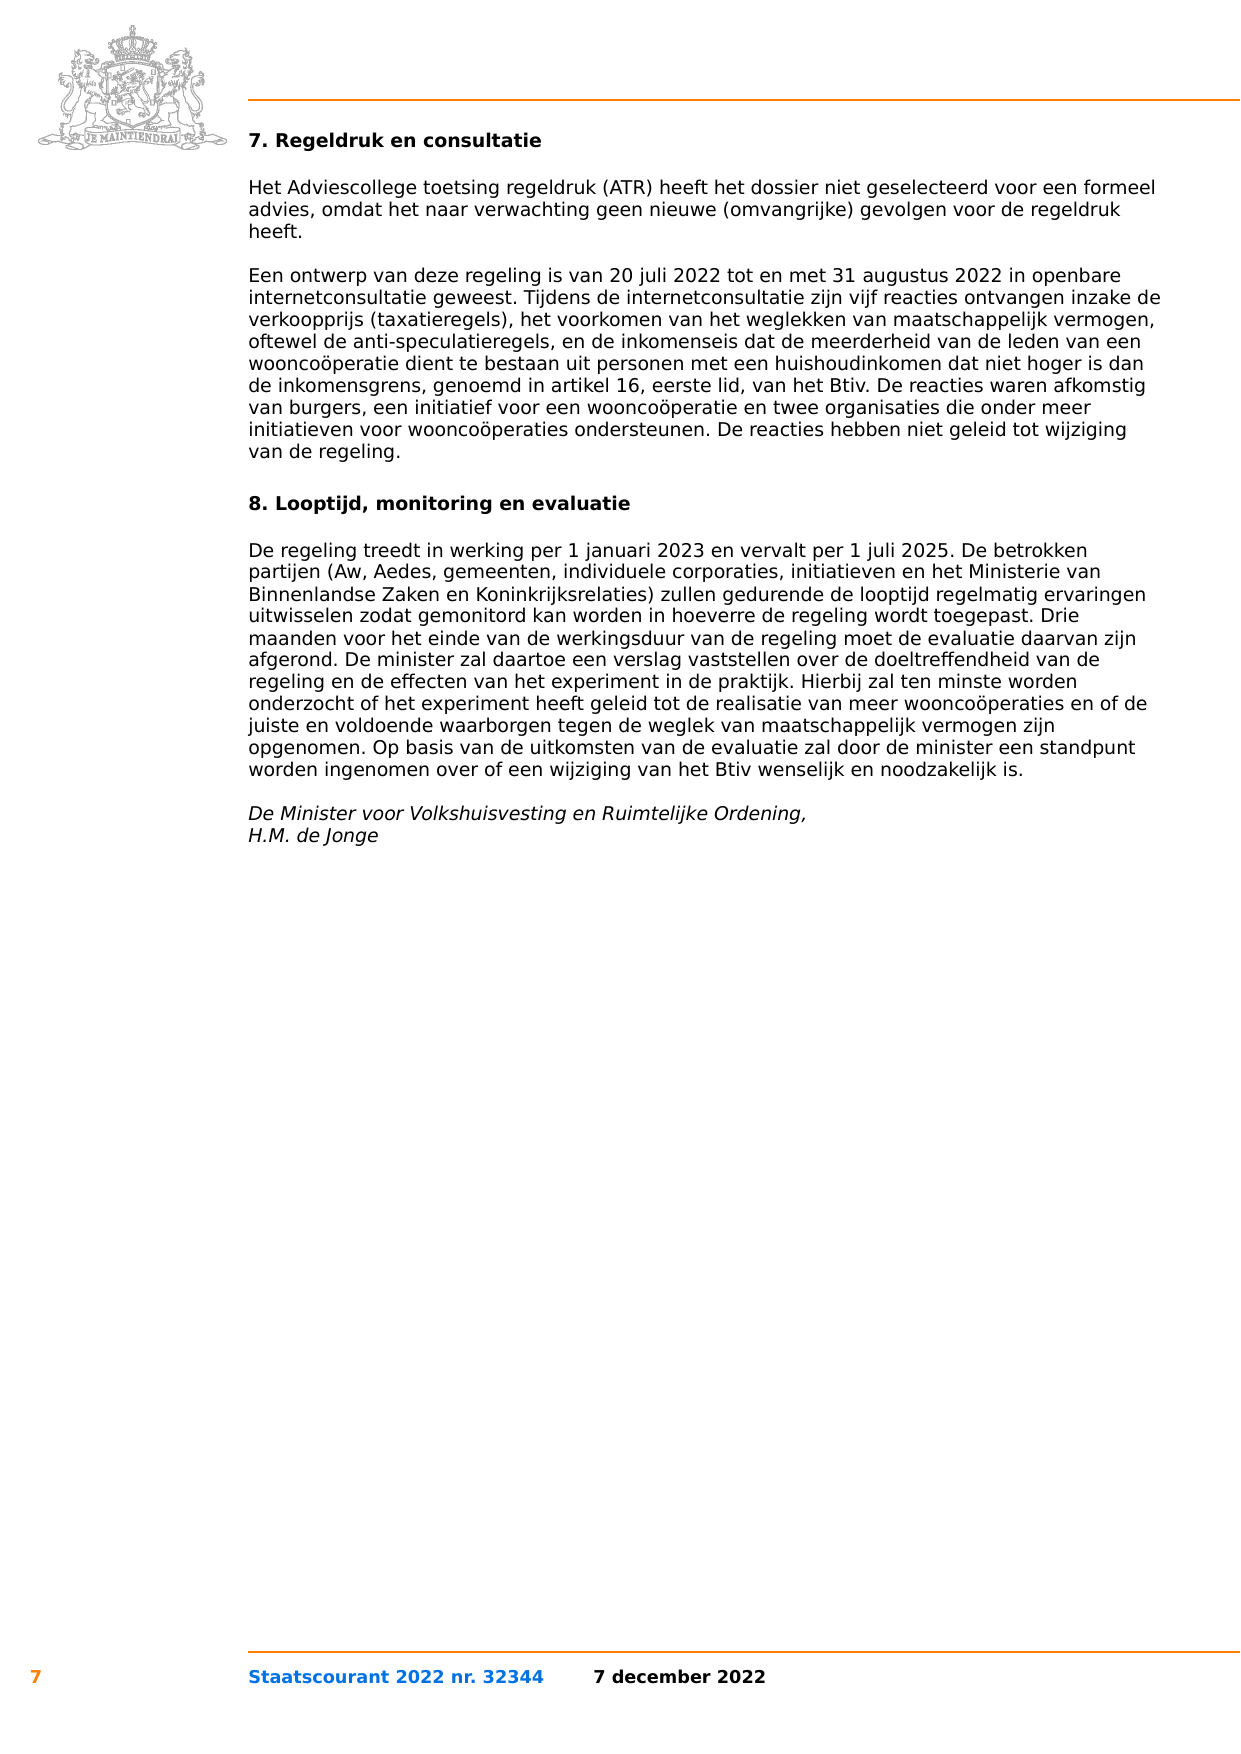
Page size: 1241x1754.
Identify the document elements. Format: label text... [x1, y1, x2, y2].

text De regeling treedt in werking per 1 januari 2023 en vervalt per 1 juli 2025. De betrokken partijen (Aw, Aedes, gemeenten, individuele corporaties, initiatieven en het Ministerie van Binnenlandse Zaken en Koninkrijksrelaties) zullen gedurende de looptijd regelmatig ervaringen uitwisselen zodat gemonitord kan worden in hoeverre de regeling wordt toegepast. Drie maanden voor het einde van de werkingsduur van de regeling moet de evaluatie daarvan zijn afgerond. De minister zal daartoe een verslag vaststellen over de doeltreffendheid van de regeling en de effecten van het experiment in de praktijk. Hierbij zal ten minste worden onderzocht of het experiment heeft geleid tot de realisatie van meer wooncoöperaties en of de juiste en voldoende waarborgen tegen de weglek van maatschappelijk vermogen zijn opgenomen. Op basis van de uitkomsten van de evaluatie zal door de minister een standpunt worden ingenomen over of een wijziging van het Btiv wenselijk en noodzakelijk is. [248, 539, 1163, 781]
text De Minister voor Volkshuisvesting en Ruimtelijke Ordening, H.M. de Jonge [248, 803, 1163, 847]
subtitle 8. Looptijd, monitoring en evaluatie [248, 492, 1163, 514]
subtitle 7. Regeldruk en consultatie [248, 130, 1163, 152]
text Een ontwerp van deze regeling is van 20 juli 2022 tot en met 31 augustus 2022 in openbare internetconsultatie geweest. Tijdens de internetconsultatie zijn vijf reacties ontvangen inzake de verkoopprijs (taxatieregels), het voorkomen van het weglekken van maatschappelijk vermogen, oftewel de anti-speculatieregels, en de inkomenseis dat de meerderheid van de leden van een wooncoöperatie dient te bestaan uit personen met een huishoudinkomen dat niet hoger is dan de inkomensgrens, genoemd in artikel 16, eerste lid, van het Btiv. De reacties waren afkomstig van burgers, een initiatief voor een wooncoöperatie en twee organisaties die onder meer initiatieven voor wooncoöperaties ondersteunen. De reacties hebben niet geleid tot wijziging van de regeling. [248, 265, 1163, 462]
picture [38, 25, 227, 150]
text Het Adviescollege toetsing regeldruk (ATR) heeft het dossier niet geselecteerd voor een formeel advies, omdat het naar verwachting geen nieuwe (omvangrijke) gevolgen voor de regeldruk heeft. [248, 177, 1163, 243]
